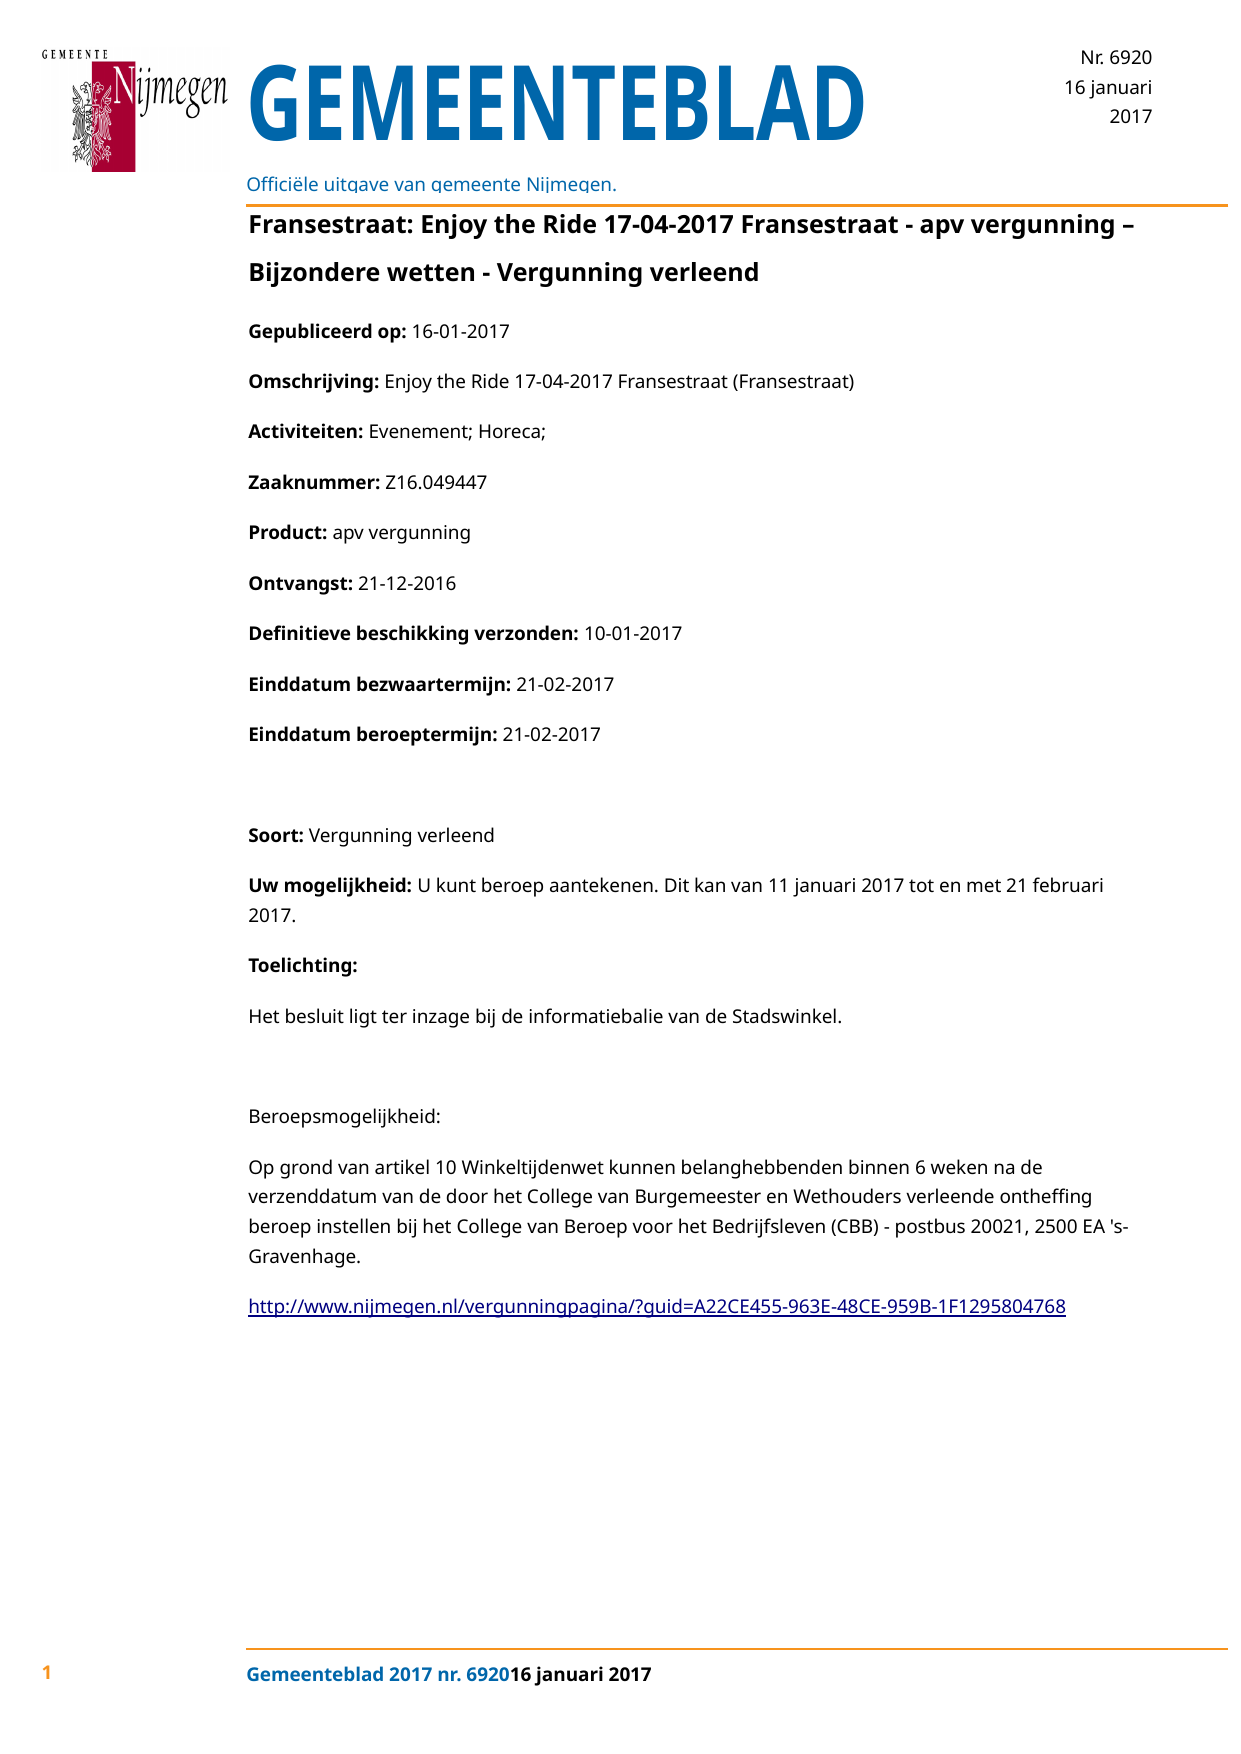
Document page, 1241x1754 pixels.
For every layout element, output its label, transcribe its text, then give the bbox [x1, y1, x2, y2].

text Definitieve beschikking verzonden: 10-01-2017 [248, 620, 1152, 646]
text Ontvangst: 21-12-2016 [248, 570, 1152, 596]
text Uw mogelijkheid: U kunt beroep aantekenen. Dit kan van 11 januari 2017 tot en met 21 februari 2017. [248, 872, 1152, 928]
text Toelichting: [248, 952, 1152, 978]
text Beroepsmogelijkheid: [248, 1104, 1152, 1129]
text Fransestraat: Enjoy the Ride 17-04-2017 Fransestraat - apv vergunning – Bijzondere wetten - Vergunning verleend [248, 207, 1152, 288]
text Soort: Vergunning verleend [248, 822, 1152, 848]
text Product: apv vergunning [248, 519, 1152, 545]
text Op grond van artikel 10 Winkeltijdenwet kunnen belanghebbenden binnen 6 weken na de verzenddatum van de door het College van Burgemeester en Wethouders verleende ontheffing beroep instellen bij het College van Beroep voor het Bedrijfsleven (CBB) - postbus 20021, 2500 EA 's-Gravenhage. [248, 1154, 1152, 1269]
text Gepubliceerd op: 16-01-2017 [248, 318, 1152, 344]
text Einddatum bezwaartermijn: 21-02-2017 [248, 671, 1152, 697]
text Activiteiten: Evenement; Horeca; [248, 419, 1152, 444]
text Einddatum beroeptermijn: 21-02-2017 [248, 721, 1152, 747]
text Het besluit ligt ter inzage bij de informatiebalie van de Stadswinkel. [248, 1003, 1152, 1029]
text Zaaknummer: Z16.049447 [248, 469, 1152, 495]
text Omschrijving: Enjoy the Ride 17-04-2017 Fransestraat (Fransestraat) [248, 368, 1152, 394]
text http://www.nijmegen.nl/vergunningpagina/?guid=A22CE455-963E-48CE-959B-1F1295804768 [248, 1293, 1152, 1319]
picture [41, 47, 231, 172]
